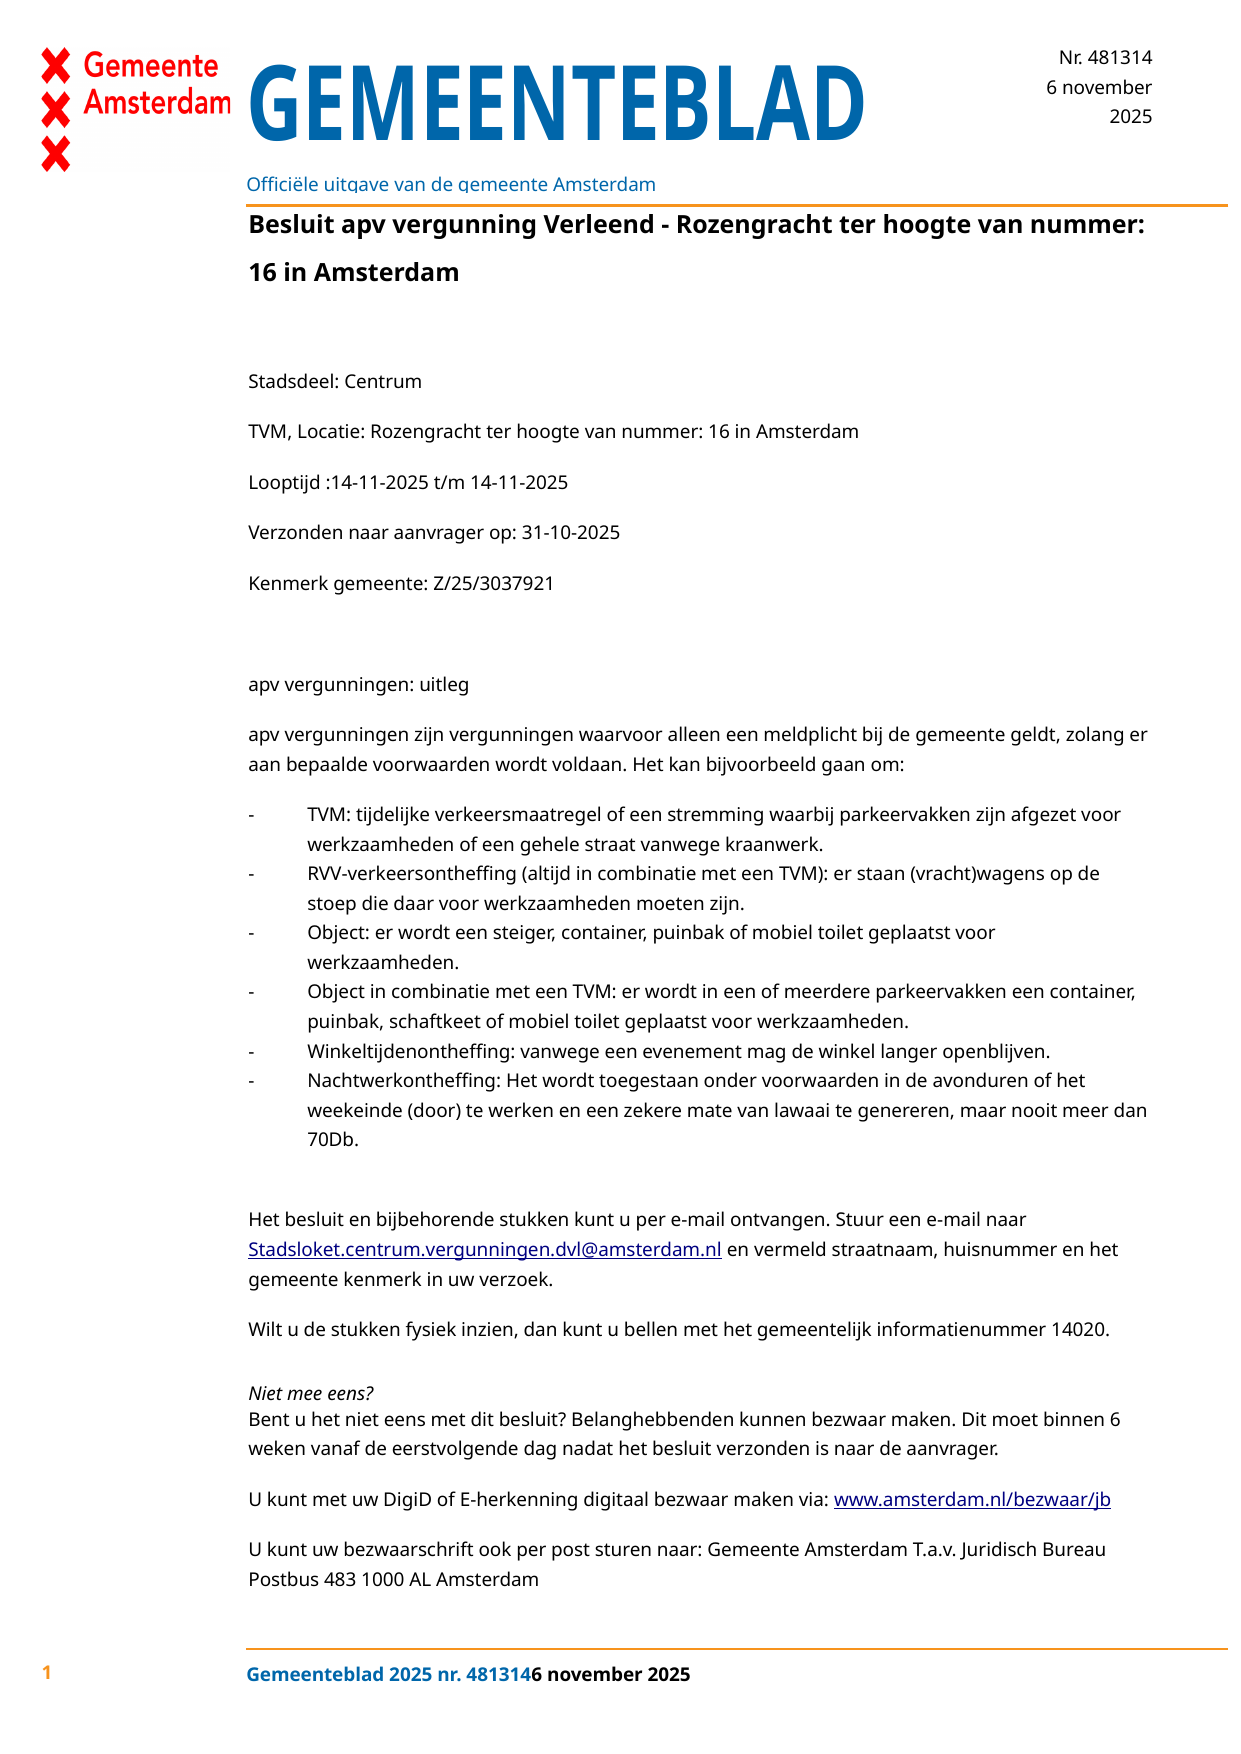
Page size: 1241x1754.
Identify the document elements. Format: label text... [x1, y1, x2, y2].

list Object in combinatie met een TVM: er wordt in een of meerdere parkeervakken een container, puinbak, schaftkeet of mobiel toilet geplaatst voor werkzaamheden. [248, 979, 1152, 1034]
text Looptijd :14-11-2025 t/m 14-11-2025 [248, 469, 1152, 495]
picture [41, 47, 231, 172]
text U kunt met uw DigiD of E-herkenning digitaal bezwaar maken via: www.amsterdam.nl/bezwaar/jb [248, 1486, 1152, 1512]
list Nachtwerkontheffing: Het wordt toegestaan onder voorwaarden in de avonduren of het weekeinde (door) te werken en een zekere mate van lawaai te genereren, maar nooit meer dan 70Db. [248, 1067, 1152, 1152]
text Besluit apv vergunning Verleend - Rozengracht ter hoogte van nummer: 16 in Amsterdam [248, 207, 1152, 288]
list TVM: tijdelijke verkeersmaatregel of een stremming waarbij parkeervakken zijn afgezet voor werkzaamheden of een gehele straat vanwege kraanwerk. [248, 801, 1152, 857]
text TVM, Locatie: Rozengracht ter hoogte van nummer: 16 in Amsterdam [248, 419, 1152, 444]
text Niet mee eens? [248, 1380, 1152, 1406]
list Winkeltijdenontheffing: vanwege een evenement mag de winkel langer openblijven. [248, 1038, 1152, 1064]
text Het besluit en bijbehorende stukken kunt u per e-mail ontvangen. Stuur een e-mail naar Stadsloket.centrum.vergunningen.dvl@amsterdam.nl en vermeld straatnaam, huisnummer en het gemeente kenmerk in uw verzoek. [248, 1207, 1152, 1292]
list Object: er wordt een steiger, container, puinbak of mobiel toilet geplaatst voor werkzaamheden. [248, 919, 1152, 975]
text U kunt uw bezwaarschrift ook per post sturen naar: Gemeente Amsterdam T.a.v. Juridisch Bureau Postbus 483 1000 AL Amsterdam [248, 1536, 1152, 1592]
text Bent u het niet eens met dit besluit? Belanghebbenden kunnen bezwaar maken. Dit moet binnen 6 weken vanaf de eerstvolgende dag nadat het besluit verzonden is naar de aanvrager. [248, 1406, 1152, 1461]
text Verzonden naar aanvrager op: 31-10-2025 [248, 519, 1152, 545]
list RVV-verkeersontheffing (altijd in combinatie met een TVM): er staan (vracht)wagens op de stoep die daar voor werkzaamheden moeten zijn. [248, 860, 1152, 916]
text apv vergunningen zijn vergunningen waarvoor alleen een meldplicht bij de gemeente geldt, zolang er aan bepaalde voorwaarden wordt voldaan. Het kan bijvoorbeeld gaan om: [248, 721, 1152, 777]
text Wilt u de stukken fysiek inzien, dan kunt u bellen met het gemeentelijk informatienummer 14020. [248, 1316, 1152, 1342]
text apv vergunningen: uitleg [248, 671, 1152, 697]
text Kenmerk gemeente: Z/25/3037921 [248, 570, 1152, 596]
text Stadsdeel: Centrum [248, 368, 1152, 394]
